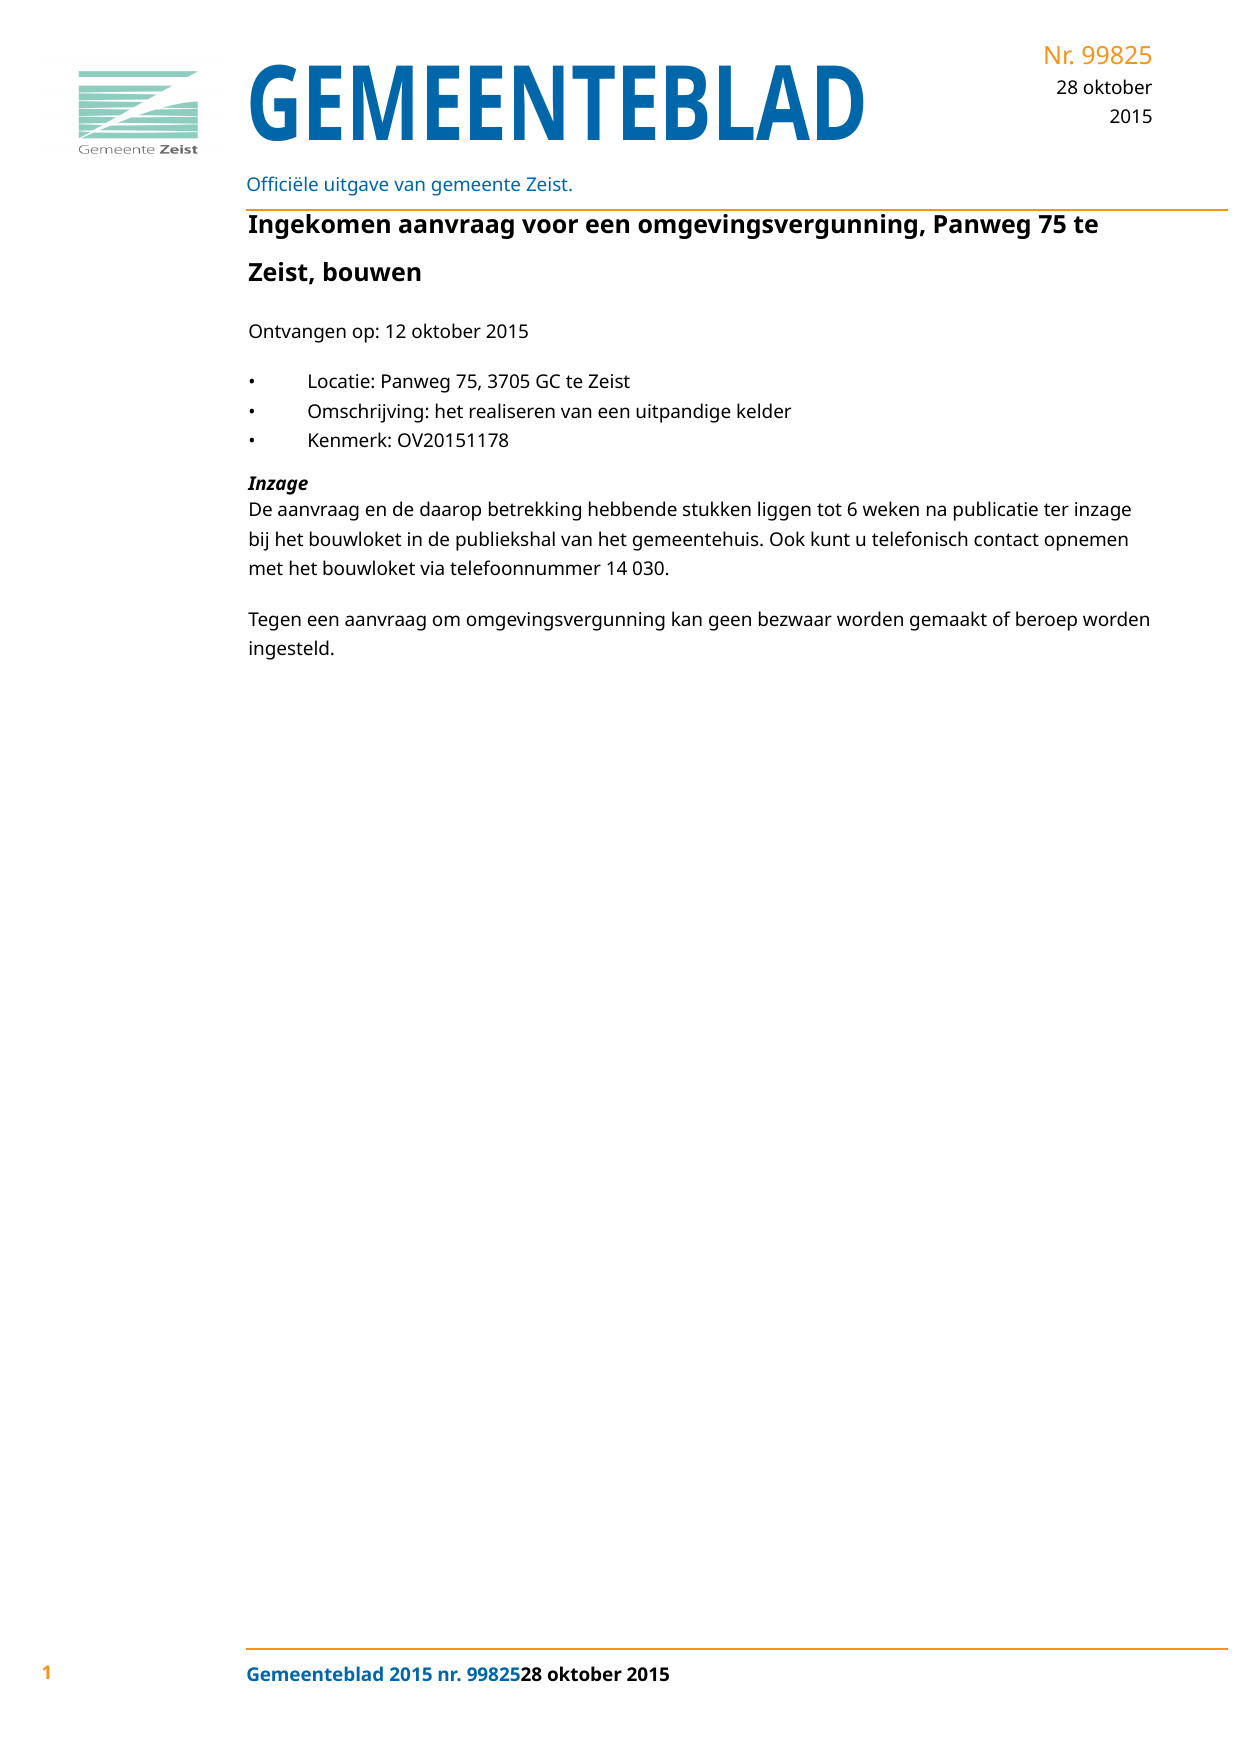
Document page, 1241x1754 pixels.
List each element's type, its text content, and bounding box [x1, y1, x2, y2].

text Ontvangen op: 12 oktober 2015 [248, 318, 1152, 344]
list Kenmerk: OV20151178 [248, 427, 1152, 453]
text Tegen een aanvraag om omgevingsvergunning kan geen bezwaar worden gemaakt of beroep worden ingesteld. [248, 606, 1152, 661]
list Locatie: Panweg 75, 3705 GC te Zeist [248, 368, 1152, 394]
text Ingekomen aanvraag voor een omgevingsvergunning, Panweg 75 te Zeist, bouwen [248, 211, 1152, 288]
picture [41, 47, 231, 172]
text De aanvraag en de daarop betrekking hebbende stukken liggen tot 6 weken na publicatie ter inzage bij het bouwloket in de publiekshal van het gemeentehuis. Ook kunt u telefonisch contact opnemen met het bouwloket via telefoonnummer 14 030. [248, 496, 1152, 581]
list Omschrijving: het realiseren van een uitpandige kelder [248, 398, 1152, 424]
text Inzage [248, 471, 1152, 496]
